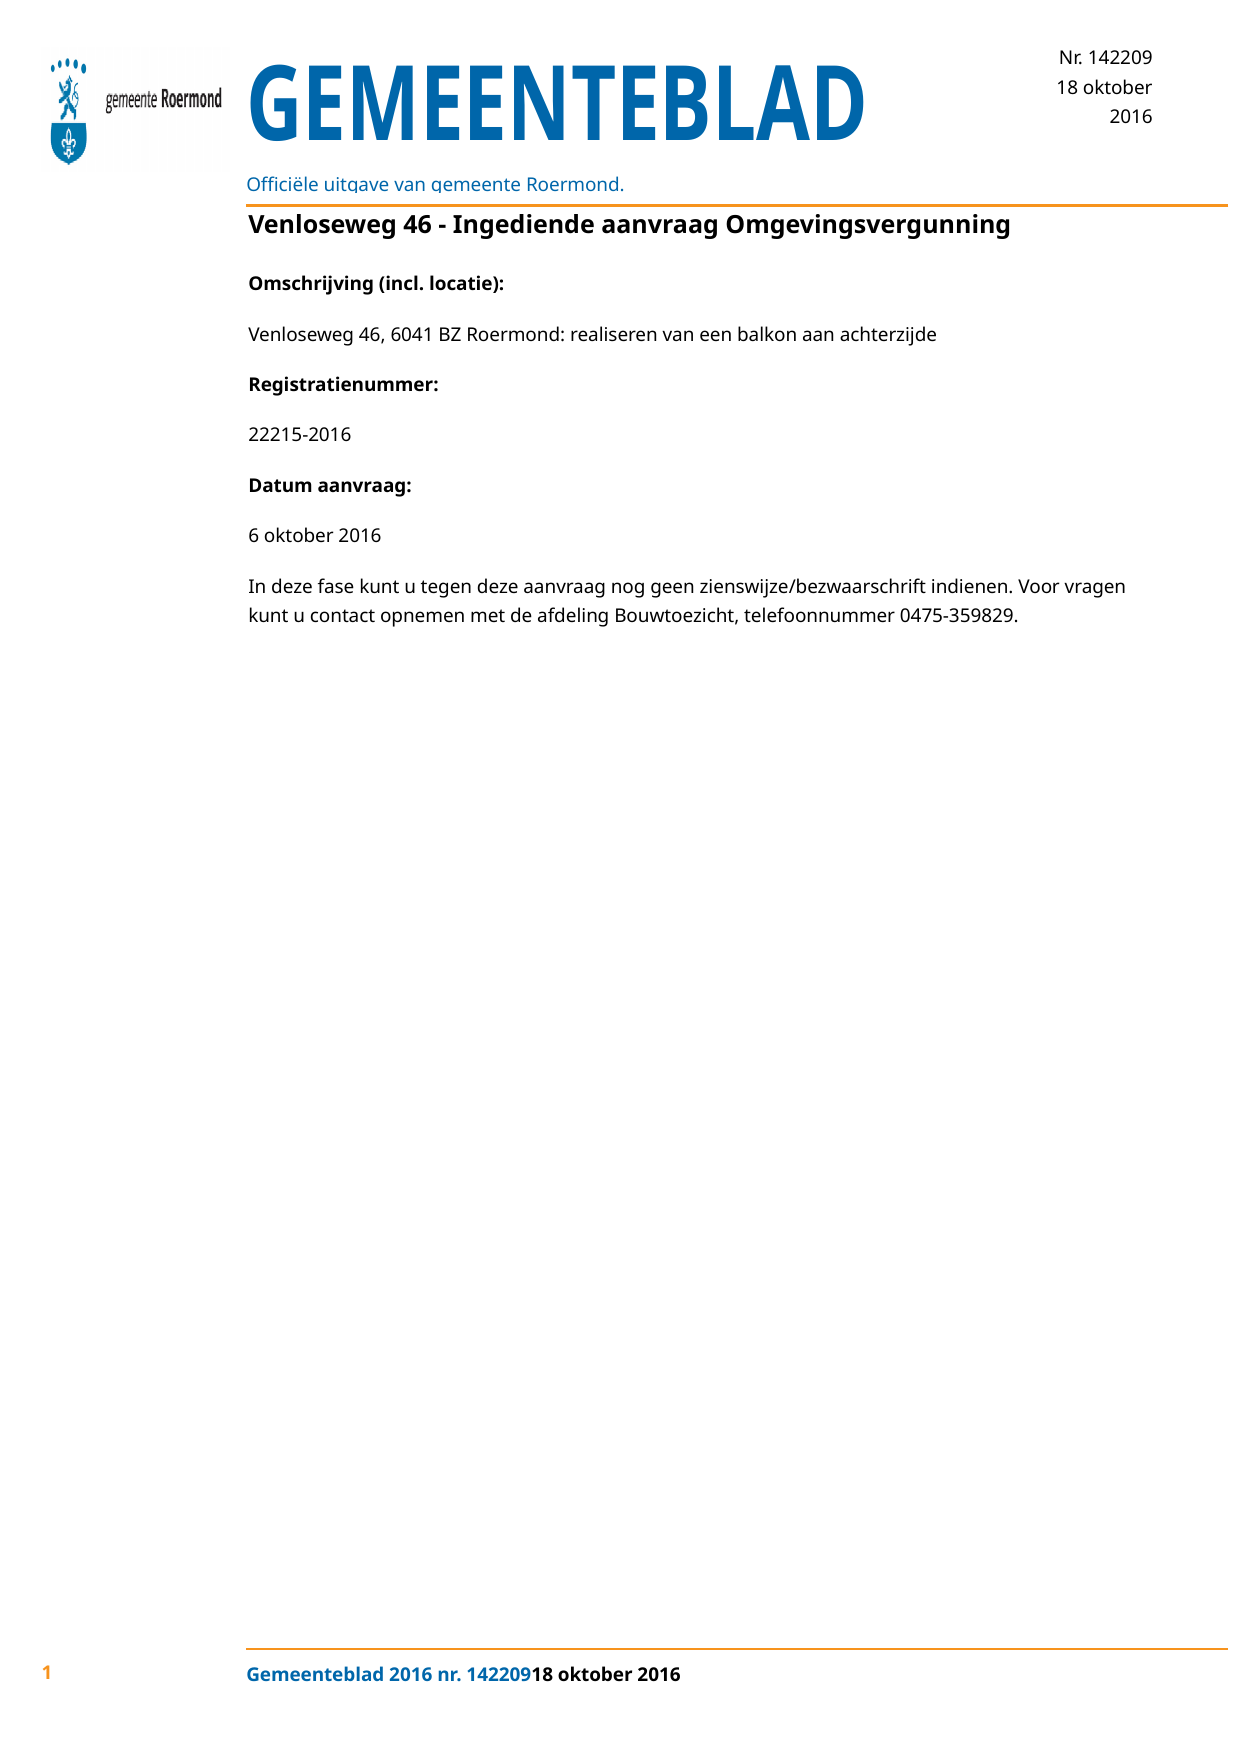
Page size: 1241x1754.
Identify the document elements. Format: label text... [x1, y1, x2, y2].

text Venloseweg 46 - Ingediende aanvraag Omgevingsvergunning [248, 207, 1152, 241]
text 6 oktober 2016 [248, 522, 1152, 548]
picture [41, 47, 231, 172]
text 22215-2016 [248, 422, 1152, 447]
text In deze fase kunt u tegen deze aanvraag nog geen zienswijze/bezwaarschrift indienen. Voor vragen kunt u contact opnemen met de afdeling Bouwtoezicht, telefoonnummer 0475-359829. [248, 573, 1152, 628]
text Venloseweg 46, 6041 BZ Roermond: realiseren van een balkon aan achterzijde [248, 321, 1152, 346]
text Omschrijving (incl. locatie): [248, 270, 1152, 296]
text Registratienummer: [248, 371, 1152, 397]
text Datum aanvraag: [248, 472, 1152, 498]
